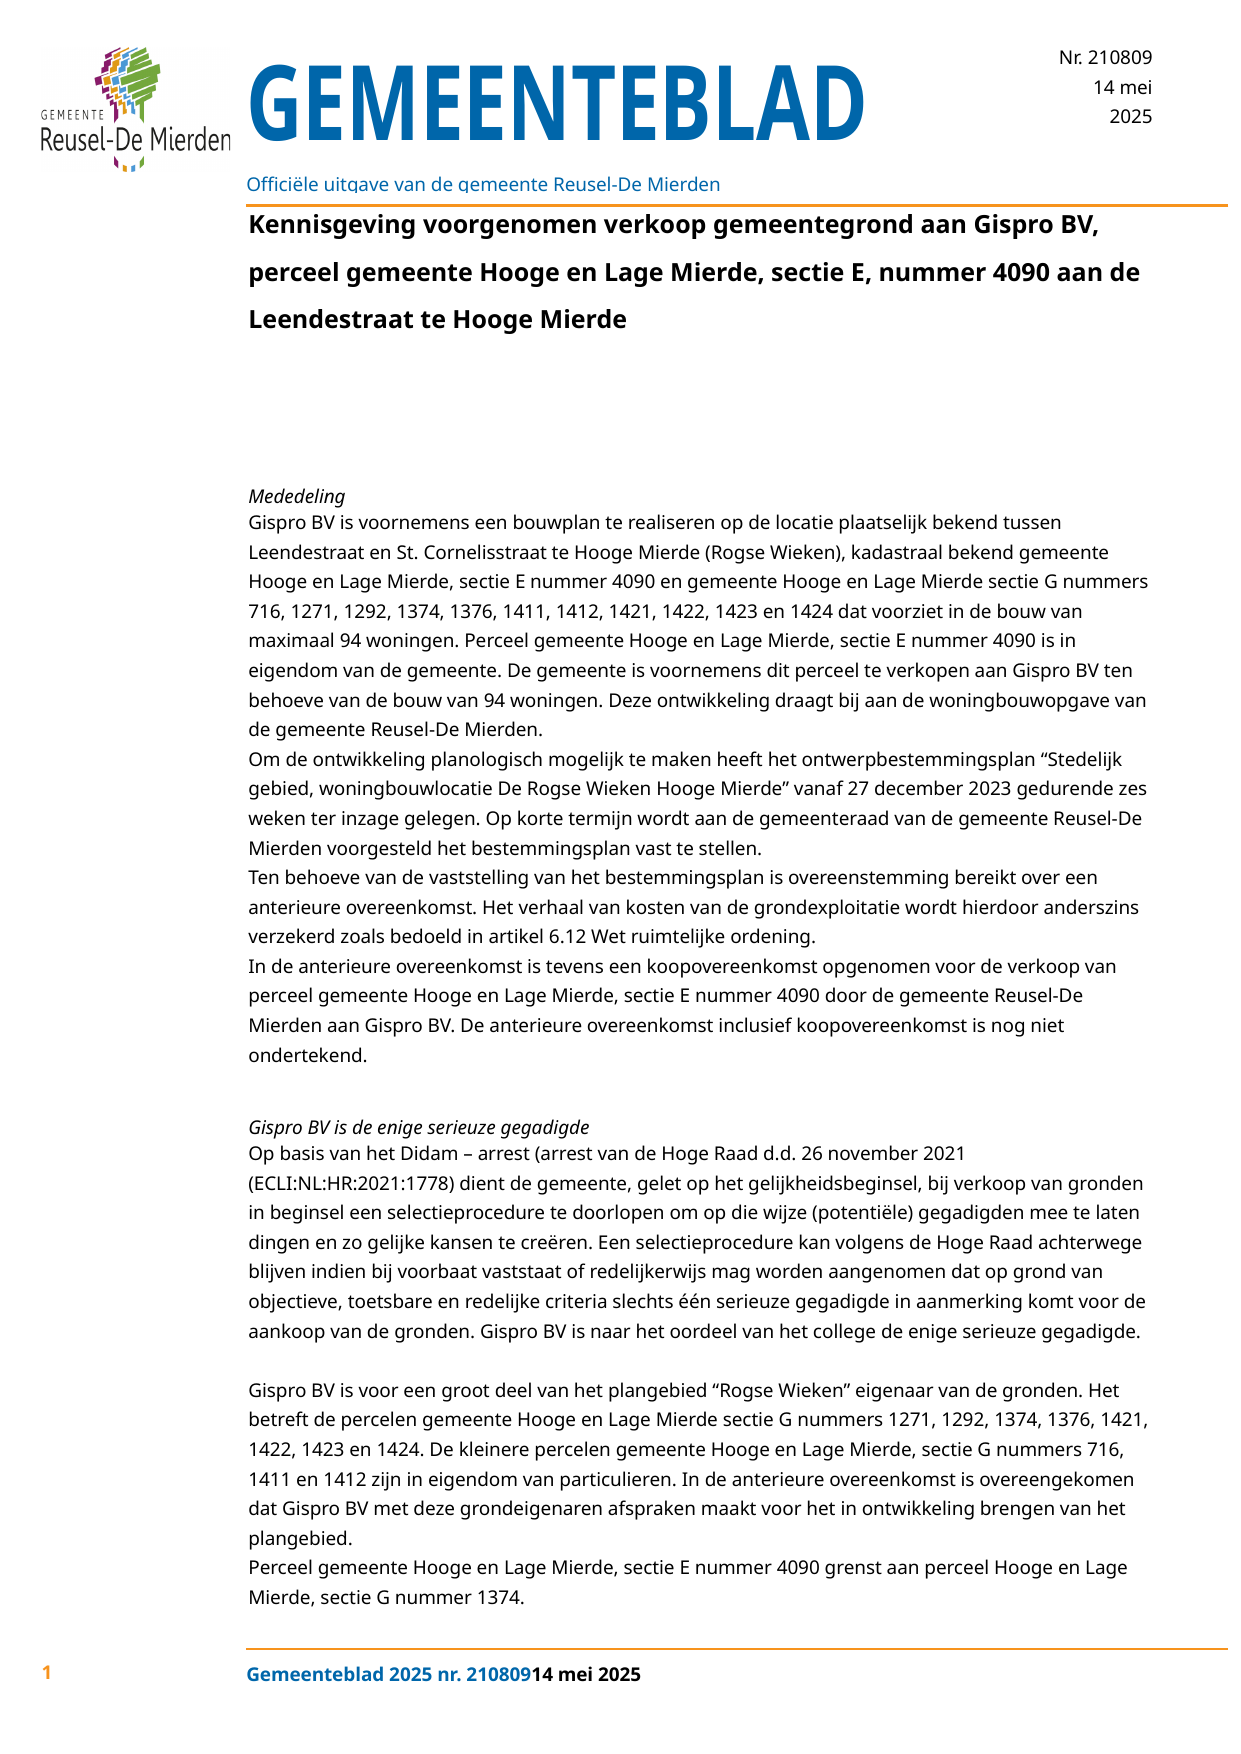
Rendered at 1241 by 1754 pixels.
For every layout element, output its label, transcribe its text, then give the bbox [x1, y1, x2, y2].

text Op basis van het Didam – arrest (arrest van de Hoge Raad d.d. 26 november 2021 (ECLI:NL:HR:2021:1778) dient de gemeente, gelet op het gelijkheidsbeginsel, bij verkoop van gronden in beginsel een selectieprocedure te doorlopen om op die wijze (potentiële) gegadigden mee te laten dingen en zo gelijke kansen te creëren. Een selectieprocedure kan volgens de Hoge Raad achterwege blijven indien bij voorbaat vaststaat of redelijkerwijs mag worden aangenomen dat op grond van objectieve, toetsbare en redelijke criteria slechts één serieuze gegadigde in aanmerking komt voor de aankoop van de gronden. Gispro BV is naar het oordeel van het college de enige serieuze gegadigde. [248, 1140, 1152, 1343]
text Om de ontwikkeling planologisch mogelijk te maken heeft het ontwerpbestemmingsplan “Stedelijk gebied, woningbouwlocatie De Rogse Wieken Hooge Mierde” vanaf 27 december 2023 gedurende zes weken ter inzage gelegen. Op korte termijn wordt aan de gemeenteraad van de gemeente Reusel-De Mierden voorgesteld het bestemmingsplan vast te stellen. [248, 746, 1152, 861]
text Kennisgeving voorgenomen verkoop gemeentegrond aan Gispro BV, perceel gemeente Hooge en Lage Mierde, sectie E, nummer 4090 aan de Leendestraat te Hooge Mierde [248, 207, 1152, 336]
text Mededeling [248, 484, 1152, 509]
text Gispro BV is de enige serieuze gegadigde [248, 1114, 1152, 1140]
text Ten behoeve van de vaststelling van het bestemmingsplan is overeenstemming bereikt over een anterieure overeenkomst. Het verhaal van kosten van de grondexploitatie wordt hierdoor anderszins verzekerd zoals bedoeld in artikel 6.12 Wet ruimtelijke ordening. [248, 864, 1152, 949]
text Perceel gemeente Hooge en Lage Mierde, sectie E nummer 4090 grenst aan perceel Hooge en Lage Mierde, sectie G nummer 1374. [248, 1554, 1152, 1610]
text Gispro BV is voornemens een bouwplan te realiseren op de locatie plaatselijk bekend tussen Leendestraat en St. Cornelisstraat te Hooge Mierde (Rogse Wieken), kadastraal bekend gemeente Hooge en Lage Mierde, sectie E nummer 4090 en gemeente Hooge en Lage Mierde sectie G nummers 716, 1271, 1292, 1374, 1376, 1411, 1412, 1421, 1422, 1423 en 1424 dat voorziet in de bouw van maximaal 94 woningen. Perceel gemeente Hooge en Lage Mierde, sectie E nummer 4090 is in eigendom van de gemeente. De gemeente is voornemens dit perceel te verkopen aan Gispro BV ten behoeve van de bouw van 94 woningen. Deze ontwikkeling draagt bij aan de woningbouwopgave van de gemeente Reusel-De Mierden. [248, 509, 1152, 742]
text Gispro BV is voor een groot deel van het plangebied “Rogse Wieken” eigenaar van de gronden. Het betreft de percelen gemeente Hooge en Lage Mierde sectie G nummers 1271, 1292, 1374, 1376, 1421, 1422, 1423 en 1424. De kleinere percelen gemeente Hooge en Lage Mierde, sectie G nummers 716, 1411 en 1412 zijn in eigendom van particulieren. In de anterieure overeenkomst is overeengekomen dat Gispro BV met deze grondeigenaren afspraken maakt voor het in ontwikkeling brengen van het plangebied. [248, 1377, 1152, 1551]
picture [41, 47, 231, 172]
text In de anterieure overeenkomst is tevens een koopovereenkomst opgenomen voor de verkoop van perceel gemeente Hooge en Lage Mierde, sectie E nummer 4090 door de gemeente Reusel-De Mierden aan Gispro BV. De anterieure overeenkomst inclusief koopovereenkomst is nog niet ondertekend. [248, 953, 1152, 1068]
